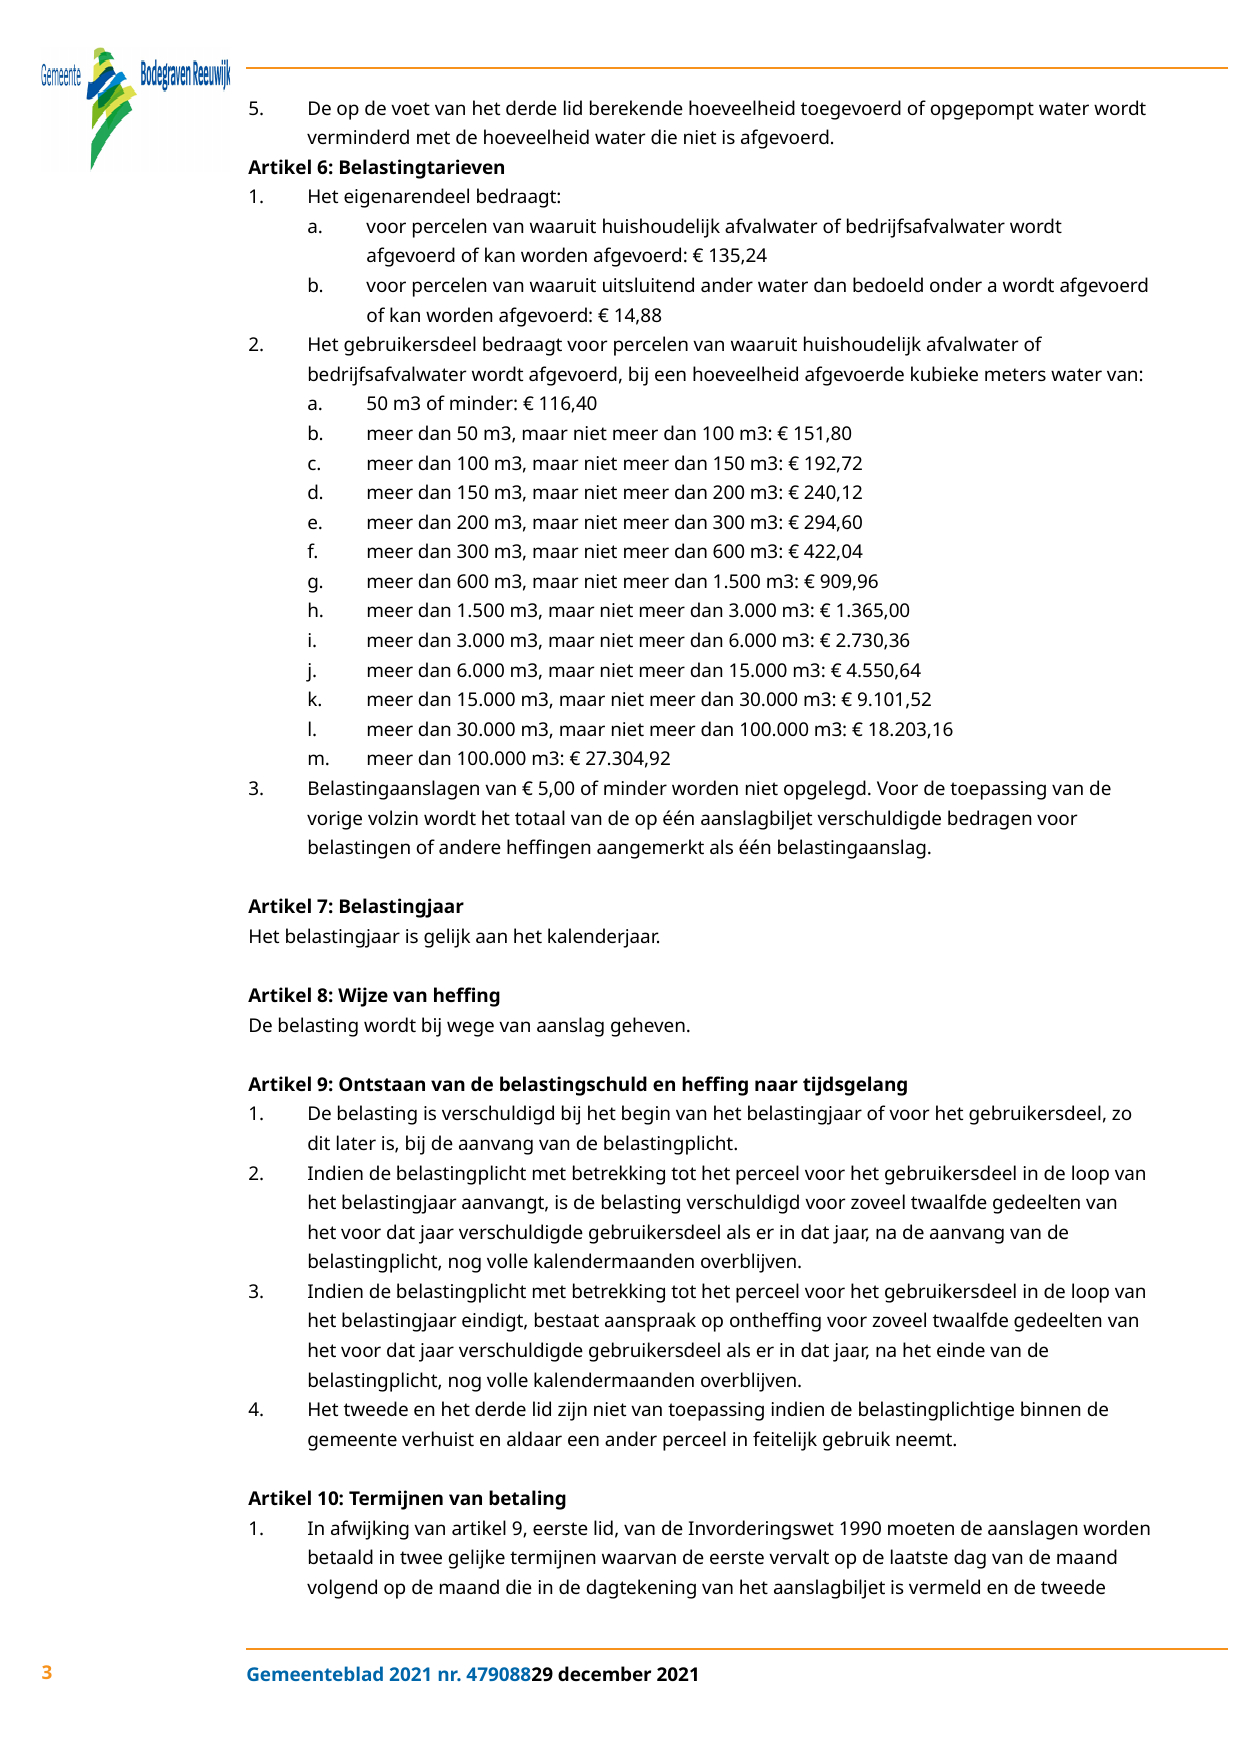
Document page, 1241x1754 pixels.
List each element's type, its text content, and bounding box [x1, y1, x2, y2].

text De belasting wordt bij wege van aanslag geheven. [248, 1012, 1152, 1038]
text Artikel 8: Wijze van heffing [248, 982, 1152, 1008]
list meer dan 15.000 m3, maar niet meer dan 30.000 m3: € 9.101,52 [307, 686, 1152, 712]
list meer dan 1.500 m3, maar niet meer dan 3.000 m3: € 1.365,00 [307, 598, 1152, 623]
text Artikel 7: Belastingjaar [248, 893, 1152, 919]
list voor percelen van waaruit huishoudelijk afvalwater of bedrijfsafvalwater wordt afgevoerd of kan worden afgevoerd: € 135,24 [307, 213, 1152, 268]
list meer dan 30.000 m3, maar niet meer dan 100.000 m3: € 18.203,16 [307, 716, 1152, 742]
list De belasting is verschuldigd bij het begin van het belastingjaar of voor het gebruikersdeel, zo dit later is, bij de aanvang van de belastingplicht. [248, 1101, 1152, 1156]
list meer dan 600 m3, maar niet meer dan 1.500 m3: € 909,96 [307, 568, 1152, 594]
text Artikel 10: Termijnen van betaling [248, 1485, 1152, 1511]
list meer dan 50 m3, maar niet meer dan 100 m3: € 151,80 [307, 420, 1152, 446]
list meer dan 200 m3, maar niet meer dan 300 m3: € 294,60 [307, 509, 1152, 535]
list meer dan 6.000 m3, maar niet meer dan 15.000 m3: € 4.550,64 [307, 657, 1152, 683]
list meer dan 150 m3, maar niet meer dan 200 m3: € 240,12 [307, 479, 1152, 505]
list In afwijking van artikel 9, eerste lid, van de Invorderingswet 1990 moeten de aanslagen worden betaald in twee gelijke termijnen waarvan de eerste vervalt op de laatste dag van de maand volgend op de maand die in de dagtekening van het aanslagbiljet is vermeld en de tweede [248, 1515, 1152, 1600]
text Artikel 9: Ontstaan van de belastingschuld en heffing naar tijdsgelang [248, 1071, 1152, 1097]
list Indien de belastingplicht met betrekking tot het perceel voor het gebruikersdeel in de loop van het belastingjaar aanvangt, is de belasting verschuldigd voor zoveel twaalfde gedeelten van het voor dat jaar verschuldigde gebruikersdeel als er in dat jaar, na de aanvang van de belastingplicht, nog volle kalendermaanden overblijven. [248, 1160, 1152, 1274]
list Het tweede en het derde lid zijn niet van toepassing indien de belastingplichtige binnen de gemeente verhuist en aldaar een ander perceel in feitelijk gebruik neemt. [248, 1396, 1152, 1452]
picture [41, 47, 231, 172]
list Indien de belastingplicht met betrekking tot het perceel voor het gebruikersdeel in de loop van het belastingjaar eindigt, bestaat aanspraak op ontheffing voor zoveel twaalfde gedeelten van het voor dat jaar verschuldigde gebruikersdeel als er in dat jaar, na het einde van de belastingplicht, nog volle kalendermaanden overblijven. [248, 1278, 1152, 1393]
list Belastingaanslagen van € 5,00 of minder worden niet opgelegd. Voor de toepassing van de vorige volzin wordt het totaal van de op één aanslagbiljet verschuldigde bedragen voor belastingen of andere heffingen aangemerkt als één belastingaanslag. [248, 775, 1152, 860]
list De op de voet van het derde lid berekende hoeveelheid toegevoerd of opgepompt water wordt verminderd met de hoeveelheid water die niet is afgevoerd. [248, 95, 1152, 150]
list meer dan 300 m3, maar niet meer dan 600 m3: € 422,04 [307, 538, 1152, 564]
list Het gebruikersdeel bedraagt voor percelen van waaruit huishoudelijk afvalwater of bedrijfsafvalwater wordt afgevoerd, bij een hoeveelheid afgevoerde kubieke meters water van: [248, 331, 1152, 387]
list meer dan 100 m3, maar niet meer dan 150 m3: € 192,72 [307, 450, 1152, 476]
list meer dan 100.000 m3: € 27.304,92 [307, 746, 1152, 771]
list Het eigenarendeel bedraagt: [248, 183, 1152, 209]
list voor percelen van waaruit uitsluitend ander water dan bedoeld onder a wordt afgevoerd of kan worden afgevoerd: € 14,88 [307, 272, 1152, 328]
text Het belastingjaar is gelijk aan het kalenderjaar. [248, 923, 1152, 949]
text Artikel 6: Belastingtarieven [248, 154, 1152, 180]
list 50 m3 of minder: € 116,40 [307, 391, 1152, 416]
list meer dan 3.000 m3, maar niet meer dan 6.000 m3: € 2.730,36 [307, 627, 1152, 653]
